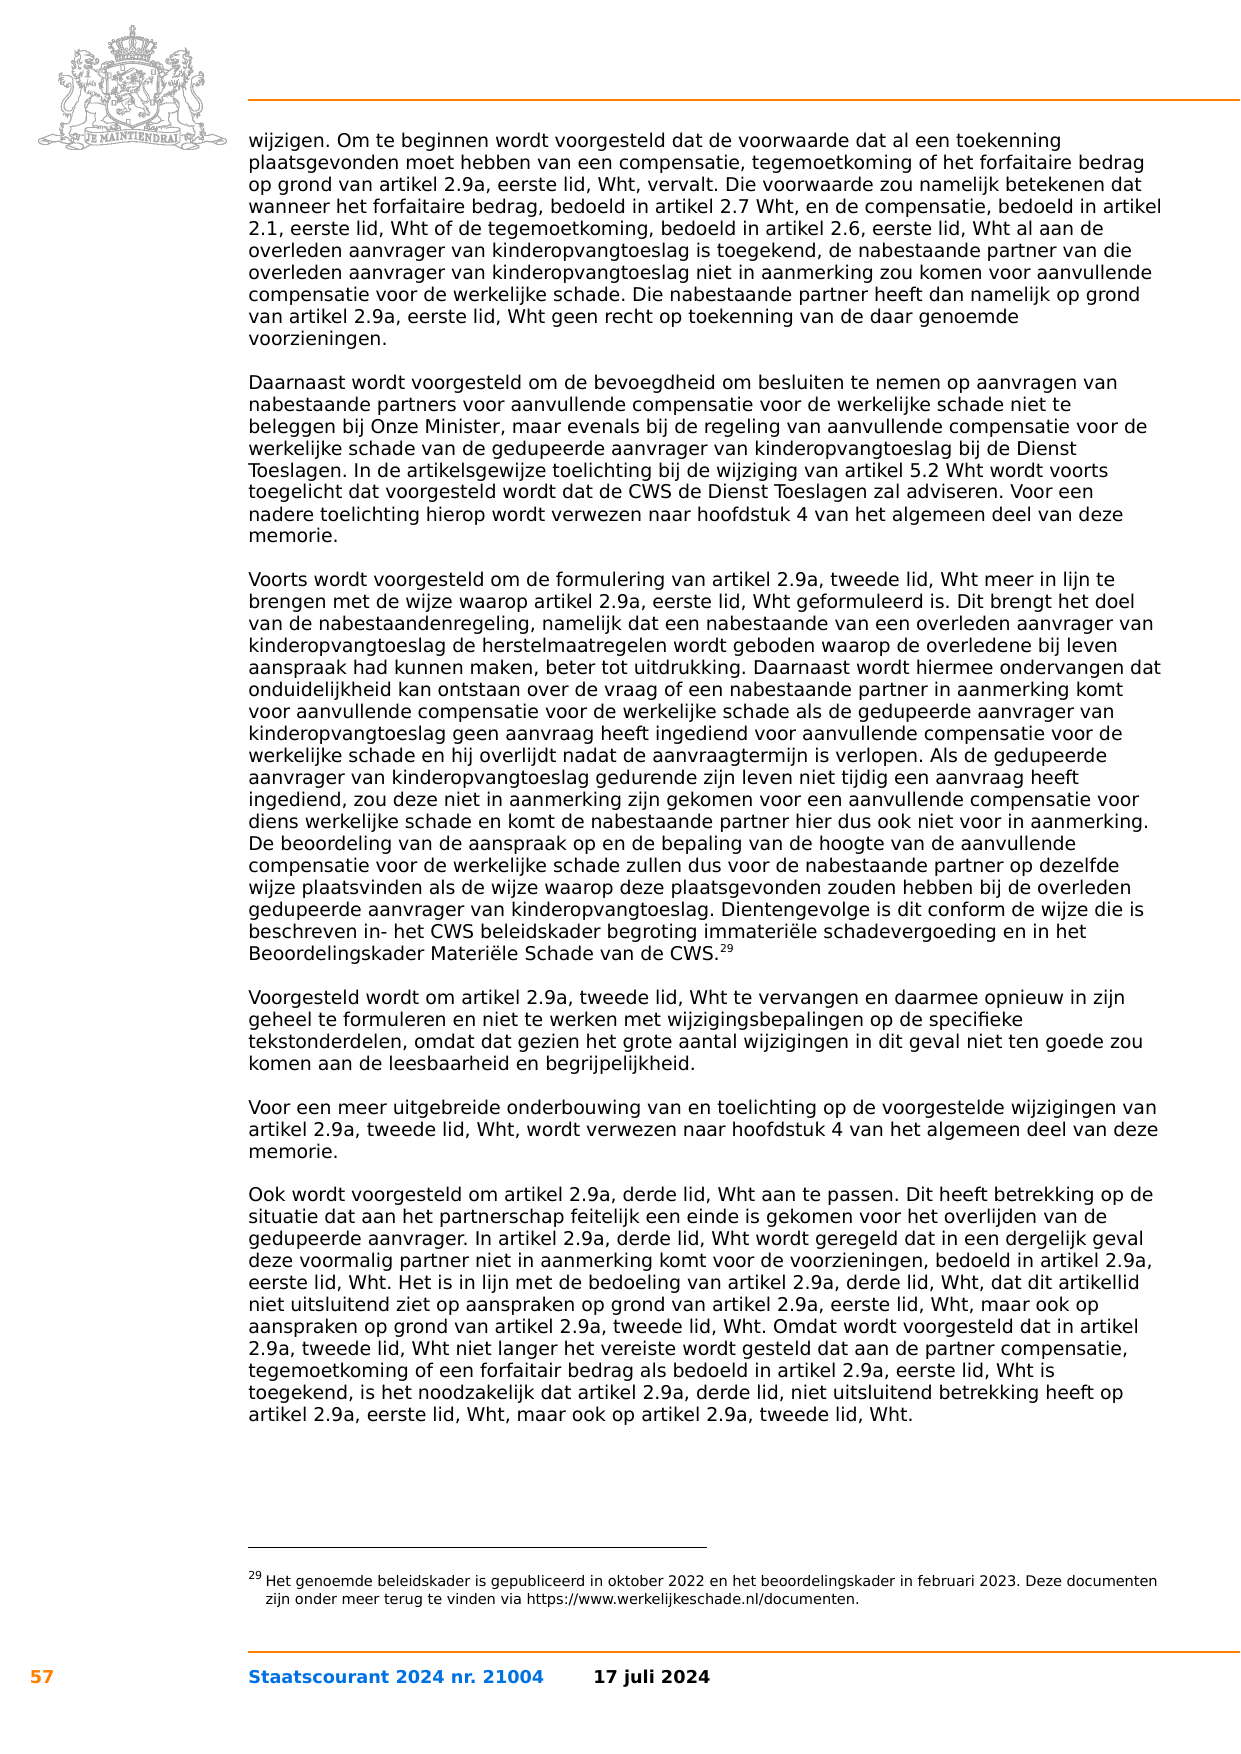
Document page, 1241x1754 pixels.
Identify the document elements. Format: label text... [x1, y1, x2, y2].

text Het genoemde beleidskader is gepubliceerd in oktober 2022 en het beoordelingskader in februari 2023. Deze documenten zijn onder meer terug te vinden via https://www.werkelijkeschade.nl/documenten. [248, 1569, 1163, 1608]
text Ook wordt voorgesteld om artikel 2.9a, derde lid, Wht aan te passen. Dit heeft betrekking op de situatie dat aan het partnerschap feitelijk een einde is gekomen voor het overlijden van de gedupeerde aanvrager. In artikel 2.9a, derde lid, Wht wordt geregeld dat in een dergelijk geval deze voormalig partner niet in aanmerking komt voor de voorzieningen, bedoeld in artikel 2.9a, eerste lid, Wht. Het is in lijn met de bedoeling van artikel 2.9a, derde lid, Wht, dat dit artikellid niet uitsluitend ziet op aanspraken op grond van artikel 2.9a, eerste lid, Wht, maar ook op aanspraken op grond van artikel 2.9a, tweede lid, Wht. Omdat wordt voorgesteld dat in artikel 2.9a, tweede lid, Wht niet langer het vereiste wordt gesteld dat aan de partner compensatie, tegemoetkoming of een forfaitair bedrag als bedoeld in artikel 2.9a, eerste lid, Wht is toegekend, is het noodzakelijk dat artikel 2.9a, derde lid, niet uitsluitend betrekking heeft op artikel 2.9a, eerste lid, Wht, maar ook op artikel 2.9a, tweede lid, Wht. [248, 1184, 1163, 1426]
text wijzigen. Om te beginnen wordt voorgesteld dat de voorwaarde dat al een toekenning plaatsgevonden moet hebben van een compensatie, tegemoetkoming of het forfaitaire bedrag op grond van artikel 2.9a, eerste lid, Wht, vervalt. Die voorwaarde zou namelijk betekenen dat wanneer het forfaitaire bedrag, bedoeld in artikel 2.7 Wht, en de compensatie, bedoeld in artikel 2.1, eerste lid, Wht of de tegemoetkoming, bedoeld in artikel 2.6, eerste lid, Wht al aan de overleden aanvrager van kinderopvangtoeslag is toegekend, de nabestaande partner van die overleden aanvrager van kinderopvangtoeslag niet in aanmerking zou komen voor aanvullende compensatie voor de werkelijke schade. Die nabestaande partner heeft dan namelijk op grond van artikel 2.9a, eerste lid, Wht geen recht op toekenning van de daar genoemde voorzieningen. [248, 130, 1163, 350]
picture [38, 25, 227, 150]
text Voor een meer uitgebreide onderbouwing van en toelichting op de voorgestelde wijzigingen van artikel 2.9a, tweede lid, Wht, wordt verwezen naar hoofdstuk 4 van het algemeen deel van deze memorie. [248, 1097, 1163, 1162]
text Voorgesteld wordt om artikel 2.9a, tweede lid, Wht te vervangen en daarmee opnieuw in zijn geheel te formuleren en niet te werken met wijzigingsbepalingen op de specifieke tekstonderdelen, omdat dat gezien het grote aantal wijzigingen in dit geval niet ten goede zou komen aan de leesbaarheid en begrijpelijkheid. [248, 987, 1163, 1075]
text Daarnaast wordt voorgesteld om de bevoegdheid om besluiten te nemen op aanvragen van nabestaande partners voor aanvullende compensatie voor de werkelijke schade niet te beleggen bij Onze Minister, maar evenals bij de regeling van aanvullende compensatie voor de werkelijke schade van de gedupeerde aanvrager van kinderopvangtoeslag bij de Dienst Toeslagen. In de artikelsgewijze toelichting bij de wijziging van artikel 5.2 Wht wordt voorts toegelicht dat voorgesteld wordt dat de CWS de Dienst Toeslagen zal adviseren. Voor een nadere toelichting hierop wordt verwezen naar hoofdstuk 4 van het algemeen deel van deze memorie. [248, 372, 1163, 547]
text Voorts wordt voorgesteld om de formulering van artikel 2.9a, tweede lid, Wht meer in lijn te brengen met de wijze waarop artikel 2.9a, eerste lid, Wht geformuleerd is. Dit brengt het doel van de nabestaandenregeling, namelijk dat een nabestaande van een overleden aanvrager van kinderopvangtoeslag de herstelmaatregelen wordt geboden waarop de overledene bij leven aanspraak had kunnen maken, beter tot uitdrukking. Daarnaast wordt hiermee ondervangen dat onduidelijkheid kan ontstaan over de vraag of een nabestaande partner in aanmerking komt voor aanvullende compensatie voor de werkelijke schade als de gedupeerde aanvrager van kinderopvangtoeslag geen aanvraag heeft ingediend voor aanvullende compensatie voor de werkelijke schade en hij overlijdt nadat de aanvraagtermijn is verlopen. Als de gedupeerde aanvrager van kinderopvangtoeslag gedurende zijn leven niet tijdig een aanvraag heeft ingediend, zou deze niet in aanmerking zijn gekomen voor een aanvullende compensatie voor diens werkelijke schade en komt de nabestaande partner hier dus ook niet voor in aanmerking. De beoordeling van de aanspraak op en de bepaling van de hoogte van de aanvullende compensatie voor de werkelijke schade zullen dus voor de nabestaande partner op dezelfde wijze plaatsvinden als de wijze waarop deze plaatsgevonden zouden hebben bij de overleden gedupeerde aanvrager van kinderopvangtoeslag. Dientengevolge is dit conform de wijze die is beschreven in- het CWS beleidskader begroting immateriële schadevergoeding en in het Beoordelingskader Materiële Schade van de CWS. [248, 569, 1163, 965]
